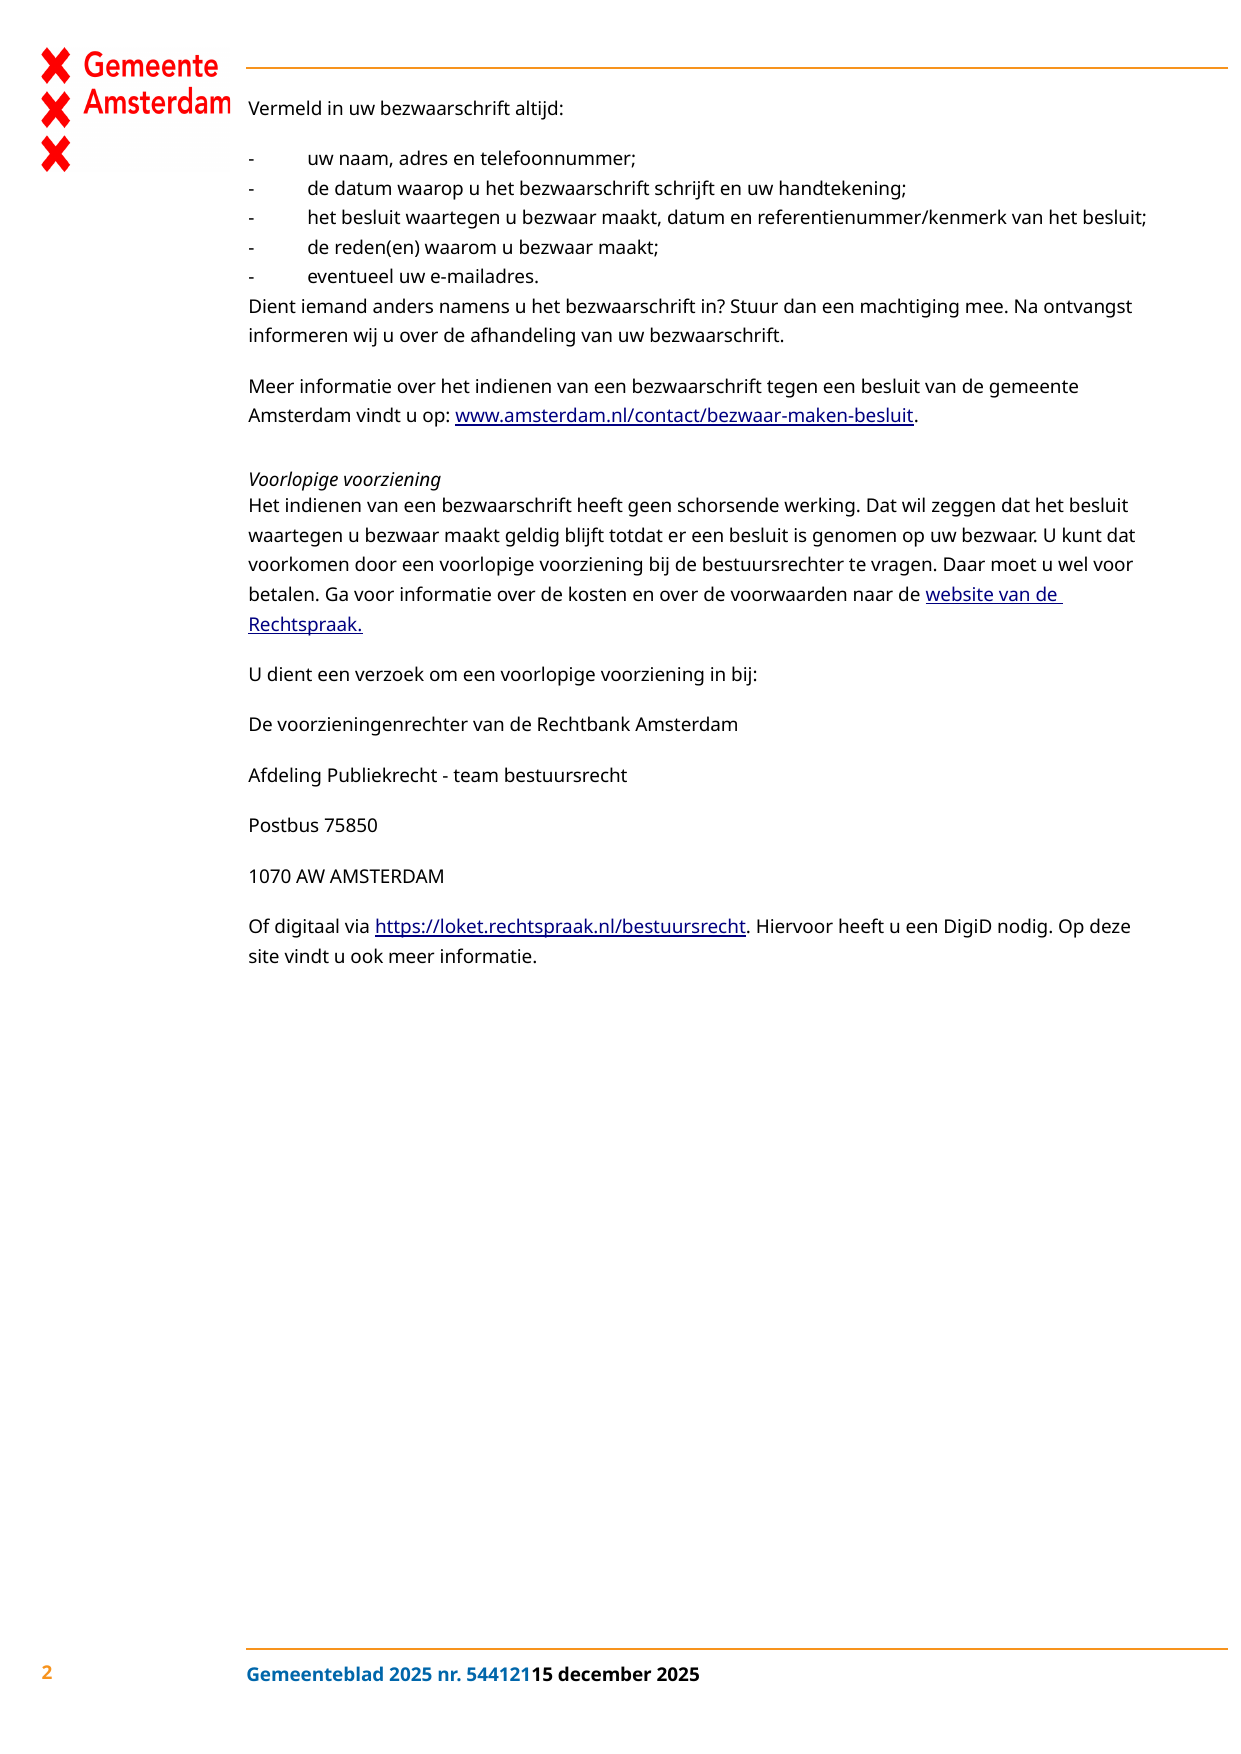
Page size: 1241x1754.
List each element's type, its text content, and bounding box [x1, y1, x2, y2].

text De voorzieningenrechter van de Rechtbank Amsterdam [248, 712, 1152, 737]
list de datum waarop u het bezwaarschrift schrijft en uw handtekening; [248, 175, 1152, 201]
list uw naam, adres en telefoonnummer; [248, 145, 1152, 171]
list eventueel uw e-mailadres. [248, 263, 1152, 289]
text Meer informatie over het indienen van een bezwaarschrift tegen een besluit van de gemeente Amsterdam vindt u op: www.amsterdam.nl/contact/bezwaar-maken-besluit. [248, 373, 1152, 428]
text Of digitaal via https://loket.rechtspraak.nl/bestuursrecht. Hiervoor heeft u een DigiD nodig. Op deze site vindt u ook meer informatie. [248, 913, 1152, 968]
text Vermeld in uw bezwaarschrift altijd: [248, 95, 1152, 121]
text Dient iemand anders namens u het bezwaarschrift in? Stuur dan een machtiging mee. Na ontvangst informeren wij u over de afhandeling van uw bezwaarschrift. [248, 293, 1152, 348]
list de reden(en) waarom u bezwaar maakt; [248, 234, 1152, 260]
text Afdeling Publiekrecht - team bestuursrecht [248, 762, 1152, 788]
text 1070 AW AMSTERDAM [248, 863, 1152, 888]
text U dient een verzoek om een voorlopige voorziening in bij: [248, 661, 1152, 687]
list het besluit waartegen u bezwaar maakt, datum en referentienummer/kenmerk van het besluit; [248, 204, 1152, 230]
text Voorlopige voorziening [248, 467, 1152, 492]
text Postbus 75850 [248, 812, 1152, 838]
text Het indienen van een bezwaarschrift heeft geen schorsende werking. Dat wil zeggen dat het besluit waartegen u bezwaar maakt geldig blijft totdat er een besluit is genomen op uw bezwaar. U kunt dat voorkomen door een voorlopige voorziening bij de bestuursrechter te vragen. Daar moet u wel voor betalen. Ga voor informatie over de kosten en over de voorwaarden naar de website van de Rechtspraak. [248, 492, 1152, 636]
picture [41, 47, 231, 172]
